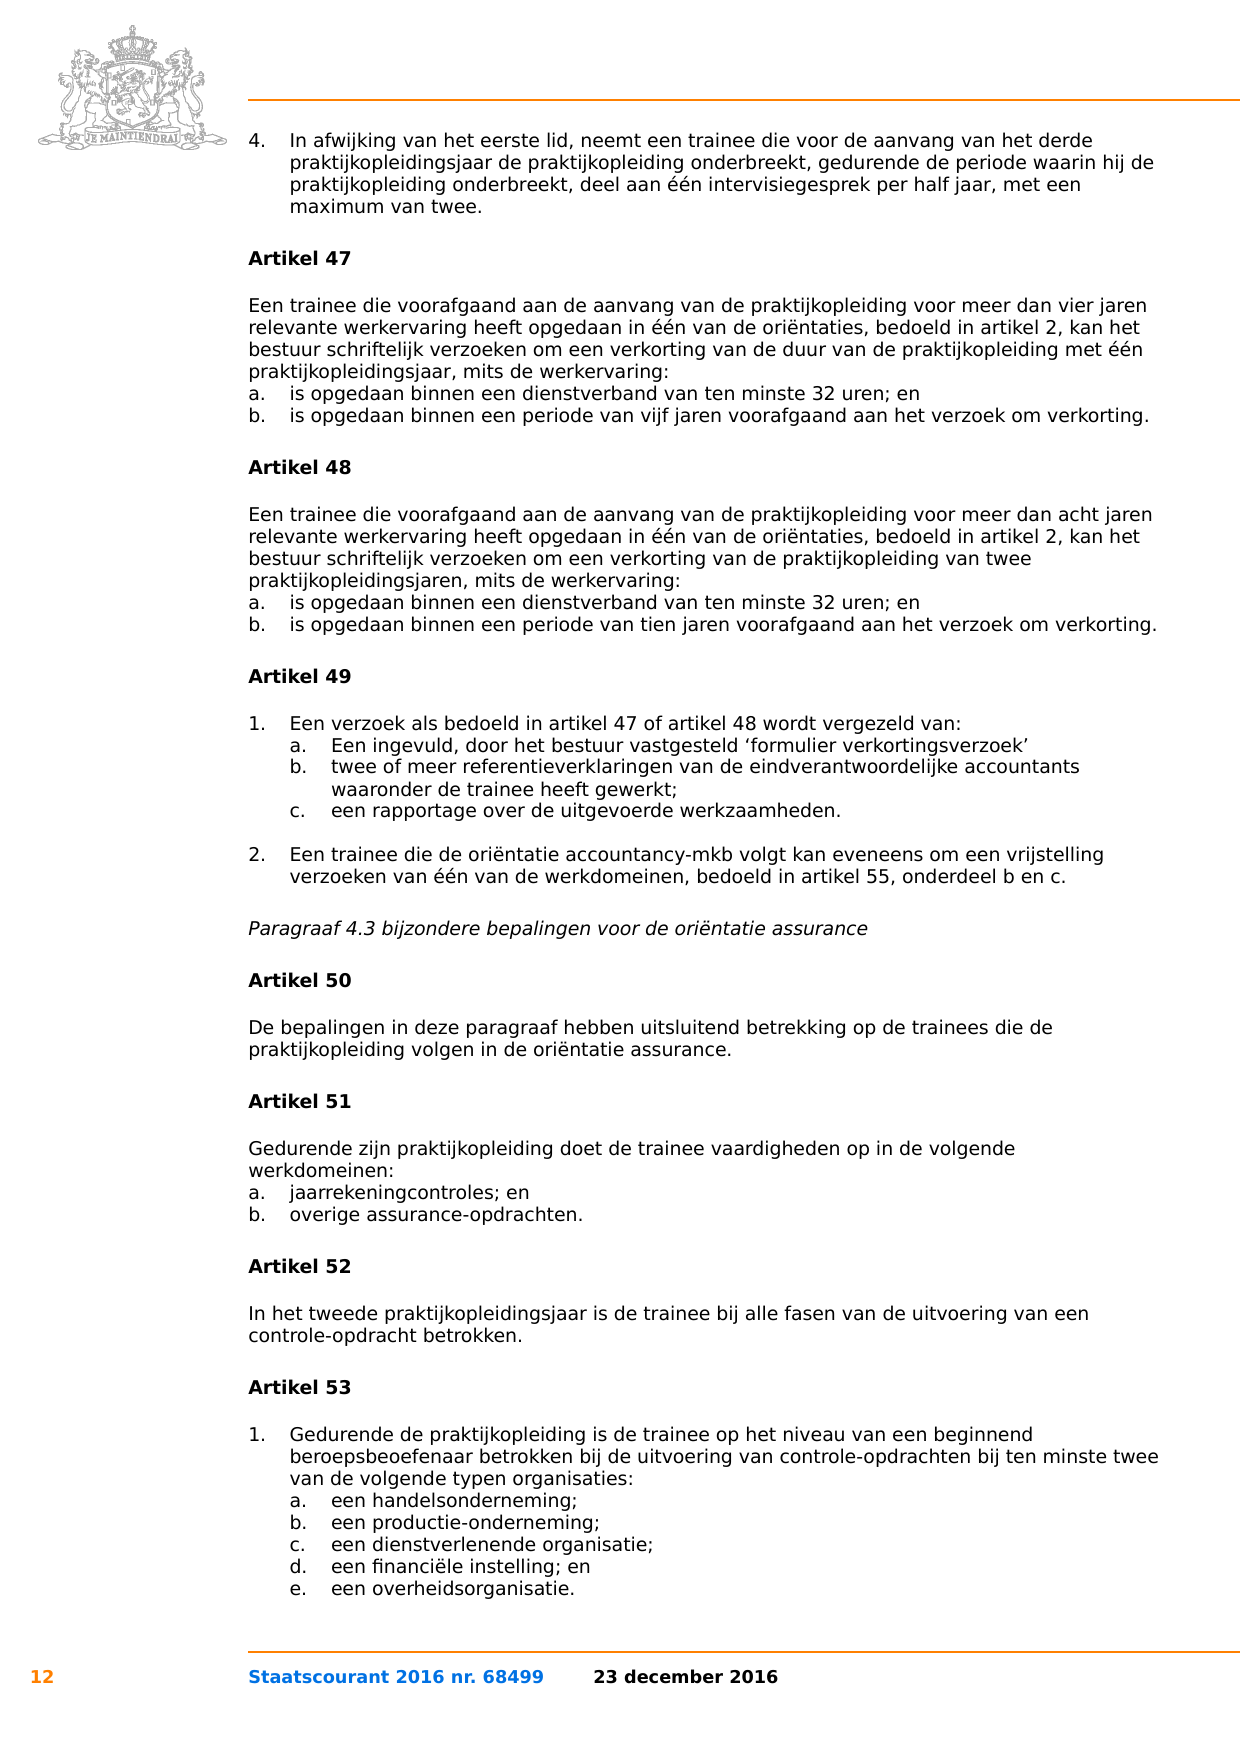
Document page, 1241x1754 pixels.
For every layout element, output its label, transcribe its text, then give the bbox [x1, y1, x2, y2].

text b. overige assurance-opdrachten. [248, 1204, 1163, 1226]
text e. een overheidsorganisatie. [289, 1578, 1163, 1600]
text d. een financiële instelling; en [289, 1556, 1163, 1578]
text b. is opgedaan binnen een periode van vijf jaren voorafgaand aan het verzoek om verkorting. [248, 405, 1163, 427]
text 1. Een verzoek als bedoeld in artikel 47 of artikel 48 wordt vergezeld van: [248, 712, 1163, 734]
text 1. Gedurende de praktijkopleiding is de trainee op het niveau van een beginnend beroepsbeoefenaar betrokken bij de uitvoering van controle-opdrachten bij ten minste twee van de volgende typen organisaties: [248, 1424, 1163, 1490]
text De bepalingen in deze paragraaf hebben uitsluitend betrekking op de trainees die de praktijkopleiding volgen in de oriëntatie assurance. [248, 1017, 1163, 1061]
text Een trainee die voorafgaand aan de aanvang van de praktijkopleiding voor meer dan vier jaren relevante werkervaring heeft opgedaan in één van de oriëntaties, bedoeld in artikel 2, kan het bestuur schriftelijk verzoeken om een verkorting van de duur van de praktijkopleiding met één praktijkopleidingsjaar, mits de werkervaring: [248, 295, 1163, 383]
text a. is opgedaan binnen een dienstverband van ten minste 32 uren; en [248, 383, 1163, 405]
subtitle Artikel 51 [248, 1091, 1163, 1113]
text c. een rapportage over de uitgevoerde werkzaamheden. [289, 800, 1163, 822]
text In het tweede praktijkopleidingsjaar is de trainee bij alle fasen van de uitvoering van een controle-opdracht betrokken. [248, 1303, 1163, 1347]
text a. Een ingevuld, door het bestuur vastgesteld ‘formulier verkortingsverzoek’ [289, 734, 1163, 756]
text a. is opgedaan binnen een dienstverband van ten minste 32 uren; en [248, 592, 1163, 613]
subtitle Paragraaf 4.3 bijzondere bepalingen voor de oriëntatie assurance [248, 918, 1163, 940]
text b. is opgedaan binnen een periode van tien jaren voorafgaand aan het verzoek om verkorting. [248, 613, 1163, 636]
text a. jaarrekeningcontroles; en [248, 1182, 1163, 1204]
subtitle Artikel 53 [248, 1377, 1163, 1399]
picture [38, 25, 227, 150]
subtitle Artikel 50 [248, 970, 1163, 992]
subtitle Artikel 48 [248, 457, 1163, 479]
text 4. In afwijking van het eerste lid, neemt een trainee die voor de aanvang van het derde praktijkopleidingsjaar de praktijkopleiding onderbreekt, gedurende de periode waarin hij de praktijkopleiding onderbreekt, deel aan één intervisiegesprek per half jaar, met een maximum van twee. [248, 130, 1163, 218]
subtitle Artikel 47 [248, 248, 1163, 270]
text Een trainee die voorafgaand aan de aanvang van de praktijkopleiding voor meer dan acht jaren relevante werkervaring heeft opgedaan in één van de oriëntaties, bedoeld in artikel 2, kan het bestuur schriftelijk verzoeken om een verkorting van de praktijkopleiding van twee praktijkopleidingsjaren, mits de werkervaring: [248, 504, 1163, 592]
text 2. Een trainee die de oriëntatie accountancy-mkb volgt kan eveneens om een vrijstelling verzoeken van één van de werkdomeinen, bedoeld in artikel 55, onderdeel b en c. [248, 844, 1163, 888]
subtitle Artikel 49 [248, 666, 1163, 687]
text b. twee of meer referentieverklaringen van de eindverantwoordelijke accountants waaronder de trainee heeft gewerkt; [289, 756, 1163, 800]
subtitle Artikel 52 [248, 1256, 1163, 1278]
text a. een handelsonderneming; [289, 1490, 1163, 1512]
text Gedurende zijn praktijkopleiding doet de trainee vaardigheden op in de volgende werkdomeinen: [248, 1138, 1163, 1182]
text b. een productie-onderneming; [289, 1512, 1163, 1534]
text c. een dienstverlenende organisatie; [289, 1534, 1163, 1556]
